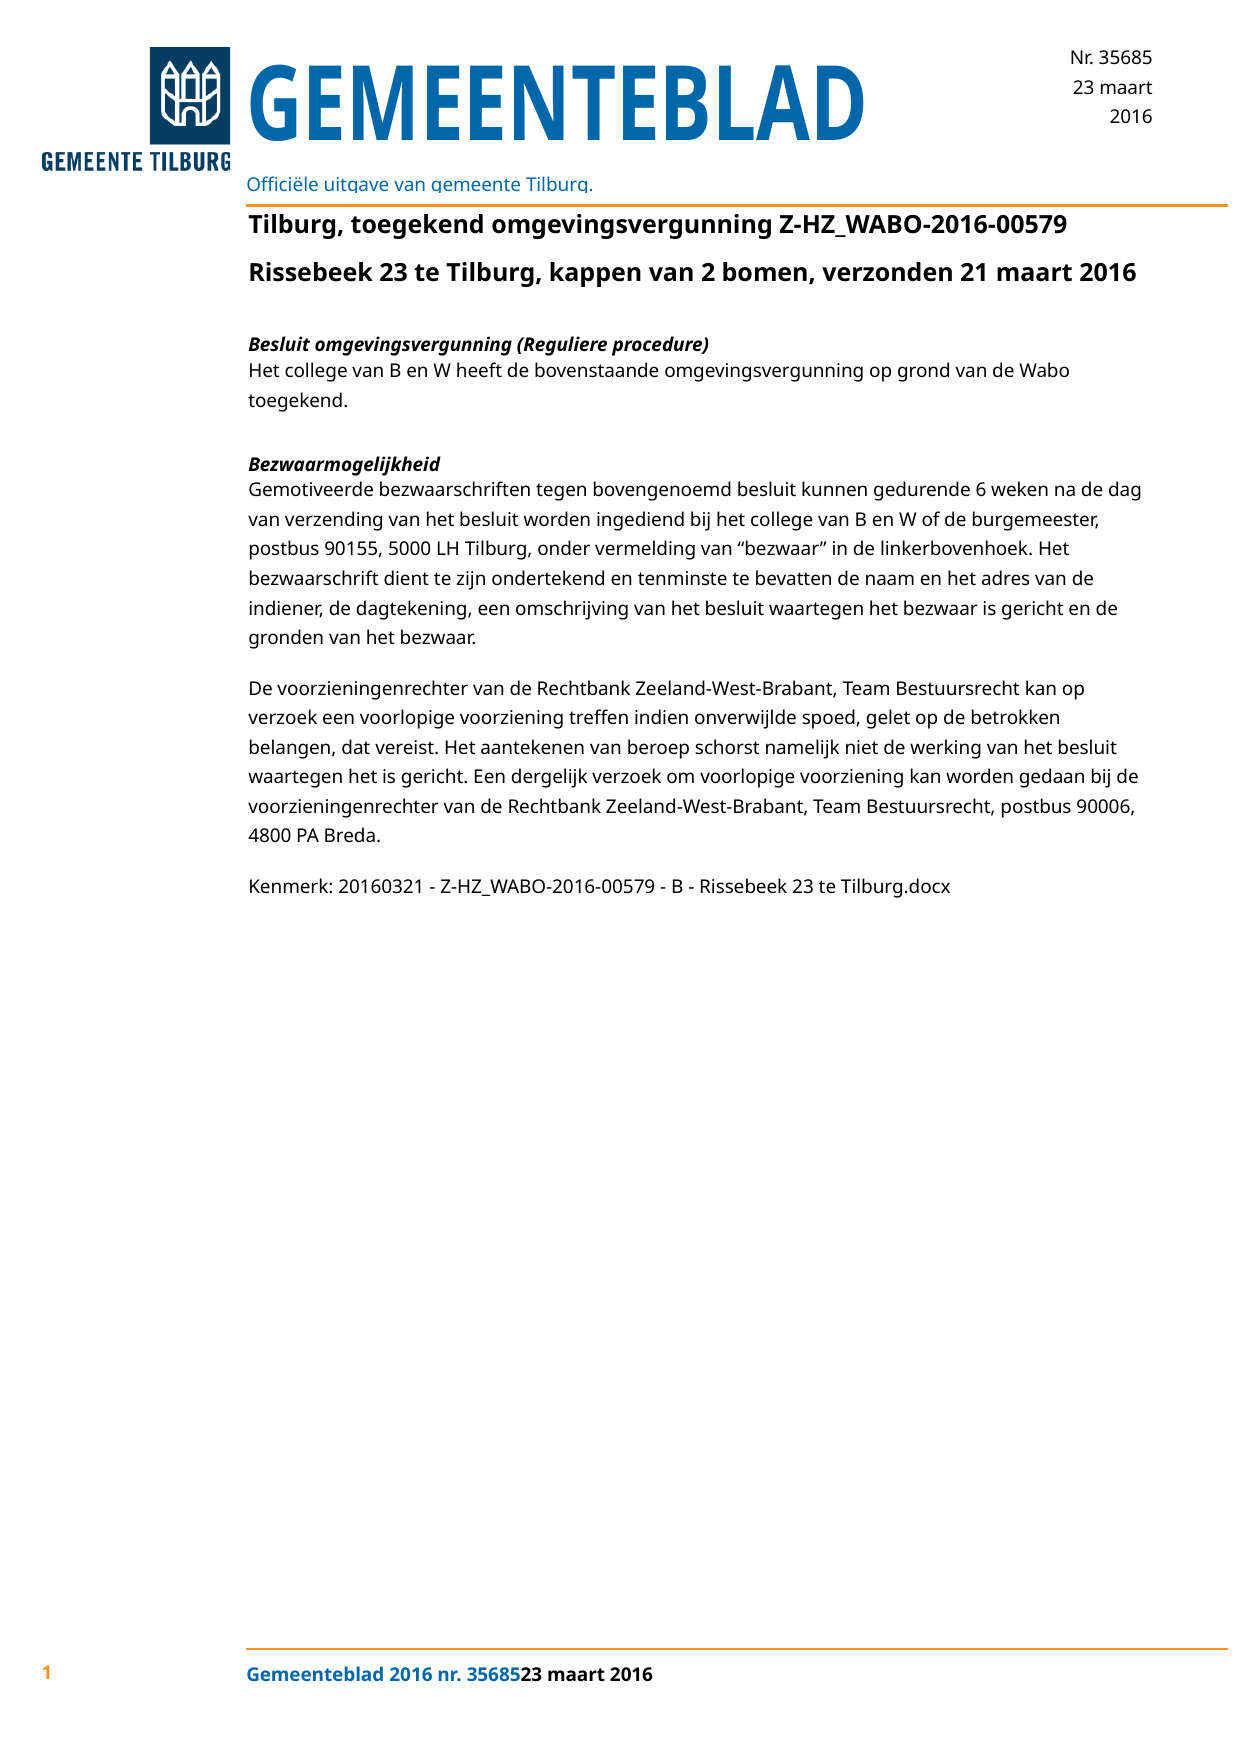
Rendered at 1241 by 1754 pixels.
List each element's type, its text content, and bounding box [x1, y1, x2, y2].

text Gemotiveerde bezwaarschriften tegen bovengenoemd besluit kunnen gedurende 6 weken na de dag van verzending van het besluit worden ingediend bij het college van B en W of de burgemeester, postbus 90155, 5000 LH Tilburg, onder vermelding van “bezwaar” in de linkerbovenhoek. Het bezwaarschrift dient te zijn ondertekend en tenminste te bevatten de naam en het adres van de indiener, de dagtekening, een omschrijving van het besluit waartegen het bezwaar is gericht en de gronden van het bezwaar. [248, 476, 1152, 650]
text Besluit omgevingsvergunning (Reguliere procedure) [248, 331, 1152, 357]
text Kenmerk: 20160321 - Z-HZ_WABO-2016-00579 - B - Rissebeek 23 te Tilburg.docx [248, 873, 1152, 899]
text Bezwaarmogelijkheid [248, 451, 1152, 476]
text Tilburg, toegekend omgevingsvergunning Z-HZ_WABO-2016-00579 Rissebeek 23 te Tilburg, kappen van 2 bomen, verzonden 21 maart 2016 [248, 207, 1152, 288]
text De voorzieningenrechter van de Rechtbank Zeeland-West-Brabant, Team Bestuursrecht kan op verzoek een voorlopige voorziening treffen indien onverwijlde spoed, gelet op de betrokken belangen, dat vereist. Het aantekenen van beroep schorst namelijk niet de werking van het besluit waartegen het is gericht. Een dergelijk verzoek om voorlopige voorziening kan worden gedaan bij de voorzieningenrechter van de Rechtbank Zeeland-West-Brabant, Team Bestuursrecht, postbus 90006, 4800 PA Breda. [248, 675, 1152, 848]
picture [41, 47, 231, 172]
text Het college van B en W heeft de bovenstaande omgevingsvergunning op grond van de Wabo toegekend. [248, 357, 1152, 412]
